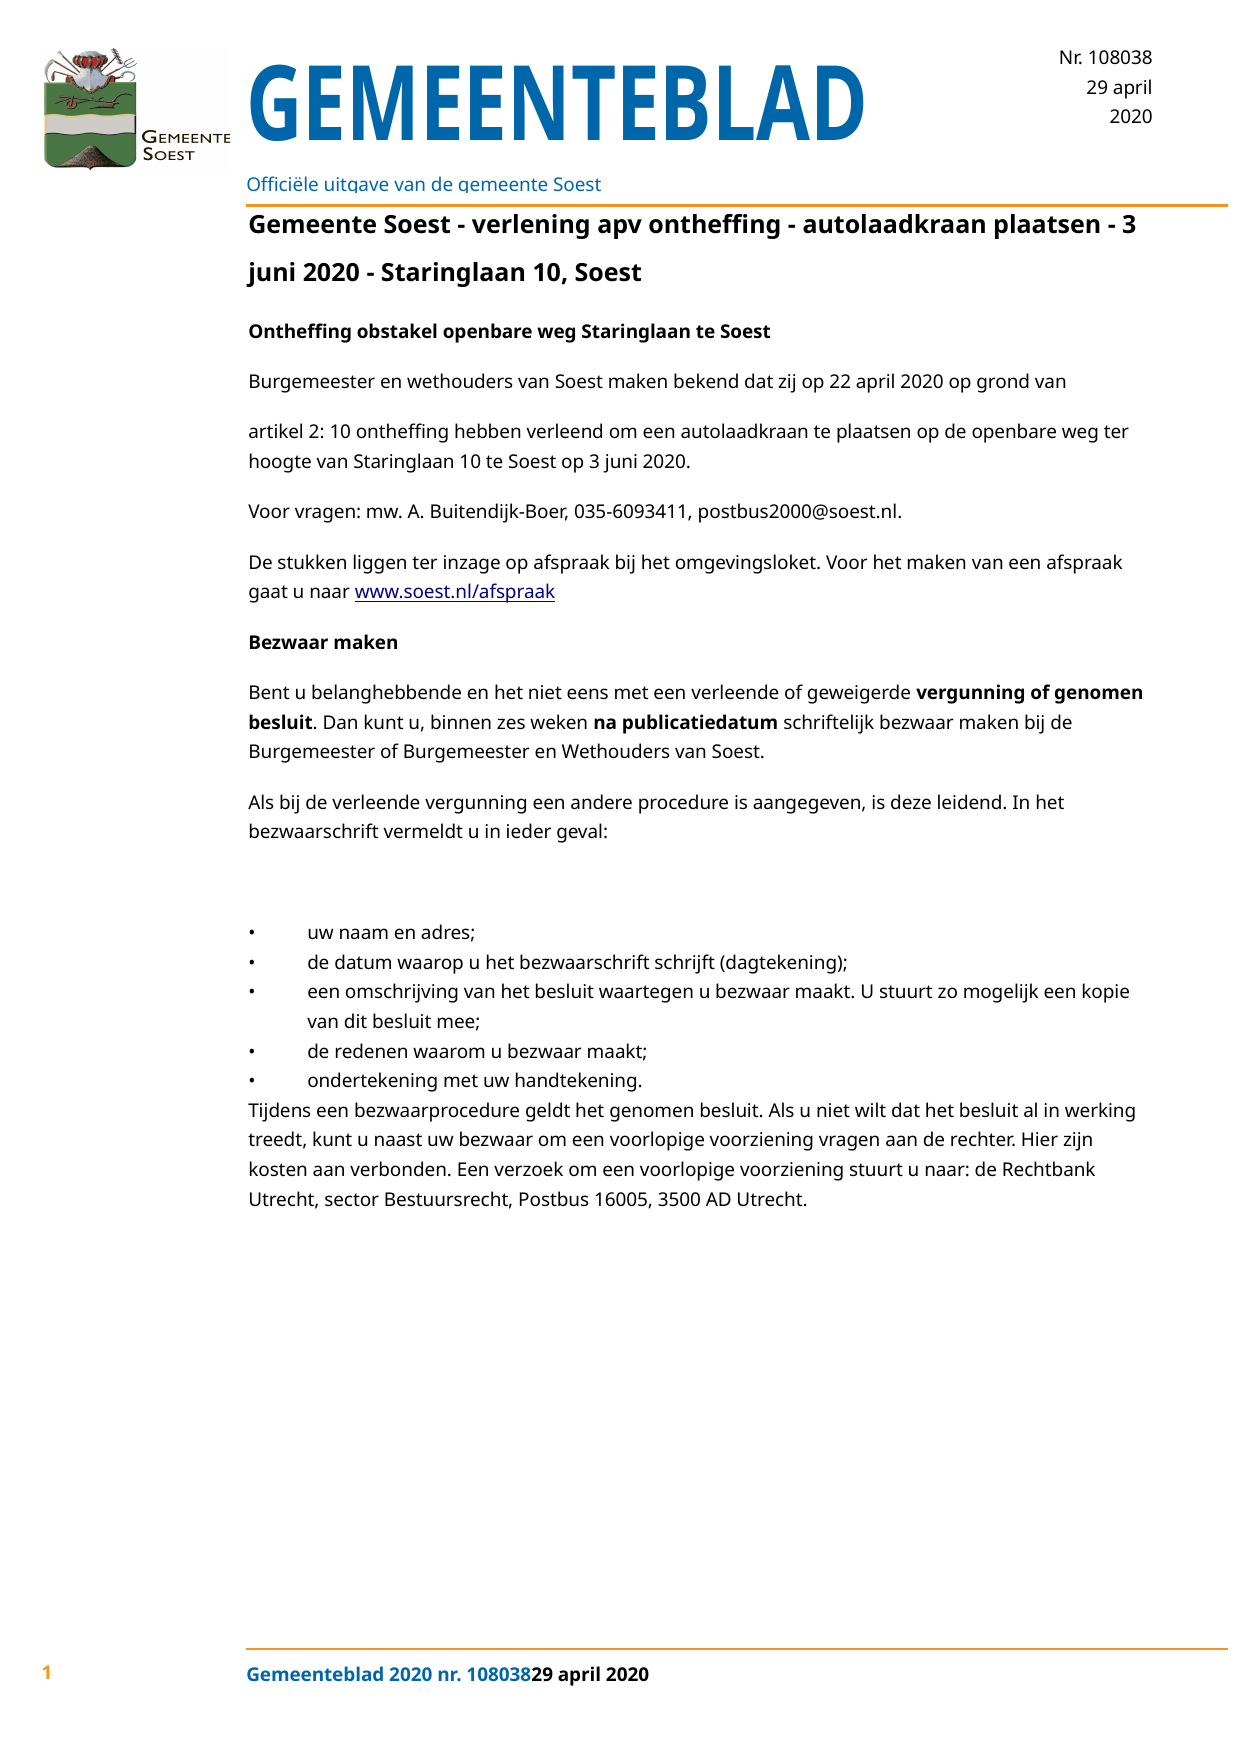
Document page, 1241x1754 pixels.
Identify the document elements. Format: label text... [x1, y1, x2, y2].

text Burgemeester en wethouders van Soest maken bekend dat zij op 22 april 2020 op grond van [248, 368, 1152, 394]
text Voor vragen: mw. A. Buitendijk-Boer, 035-6093411, postbus2000@soest.nl. [248, 499, 1152, 524]
list een omschrijving van het besluit waartegen u bezwaar maakt. U stuurt zo mogelijk een kopie van dit besluit mee; [248, 979, 1152, 1034]
text Tijdens een bezwaarprocedure geldt het genomen besluit. Als u niet wilt dat het besluit al in werking treedt, kunt u naast uw bezwaar om een voorlopige voorziening vragen aan de rechter. Hier zijn kosten aan verbonden. Een verzoek om een voorlopige voorziening stuurt u naar: de Rechtbank Utrecht, sector Bestuursrecht, Postbus 16005, 3500 AD Utrecht. [248, 1097, 1152, 1212]
text Bezwaar maken [248, 629, 1152, 655]
text Ontheffing obstakel openbare weg Staringlaan te Soest [248, 318, 1152, 344]
picture [41, 47, 231, 172]
text De stukken liggen ter inzage op afspraak bij het omgevingsloket. Voor het maken van een afspraak gaat u naar www.soest.nl/afspraak [248, 549, 1152, 604]
text Als bij de verleende vergunning een andere procedure is aangegeven, is deze leidend. In het bezwaarschrift vermeldt u in ieder geval: [248, 789, 1152, 844]
list de datum waarop u het bezwaarschrift schrijft (dagtekening); [248, 949, 1152, 975]
text Bent u belanghebbende en het niet eens met een verleende of geweigerde vergunning of genomen besluit. Dan kunt u, binnen zes weken na publicatiedatum schriftelijk bezwaar maken bij de Burgemeester of Burgemeester en Wethouders van Soest. [248, 679, 1152, 764]
list uw naam en adres; [248, 919, 1152, 945]
list ondertekening met uw handtekening. [248, 1067, 1152, 1093]
text artikel 2: 10 ontheffing hebben verleend om een autolaadkraan te plaatsen op de openbare weg ter hoogte van Staringlaan 10 te Soest op 3 juni 2020. [248, 419, 1152, 474]
text Gemeente Soest - verlening apv ontheffing - autolaadkraan plaatsen - 3 juni 2020 - Staringlaan 10, Soest [248, 207, 1152, 288]
list de redenen waarom u bezwaar maakt; [248, 1038, 1152, 1064]
